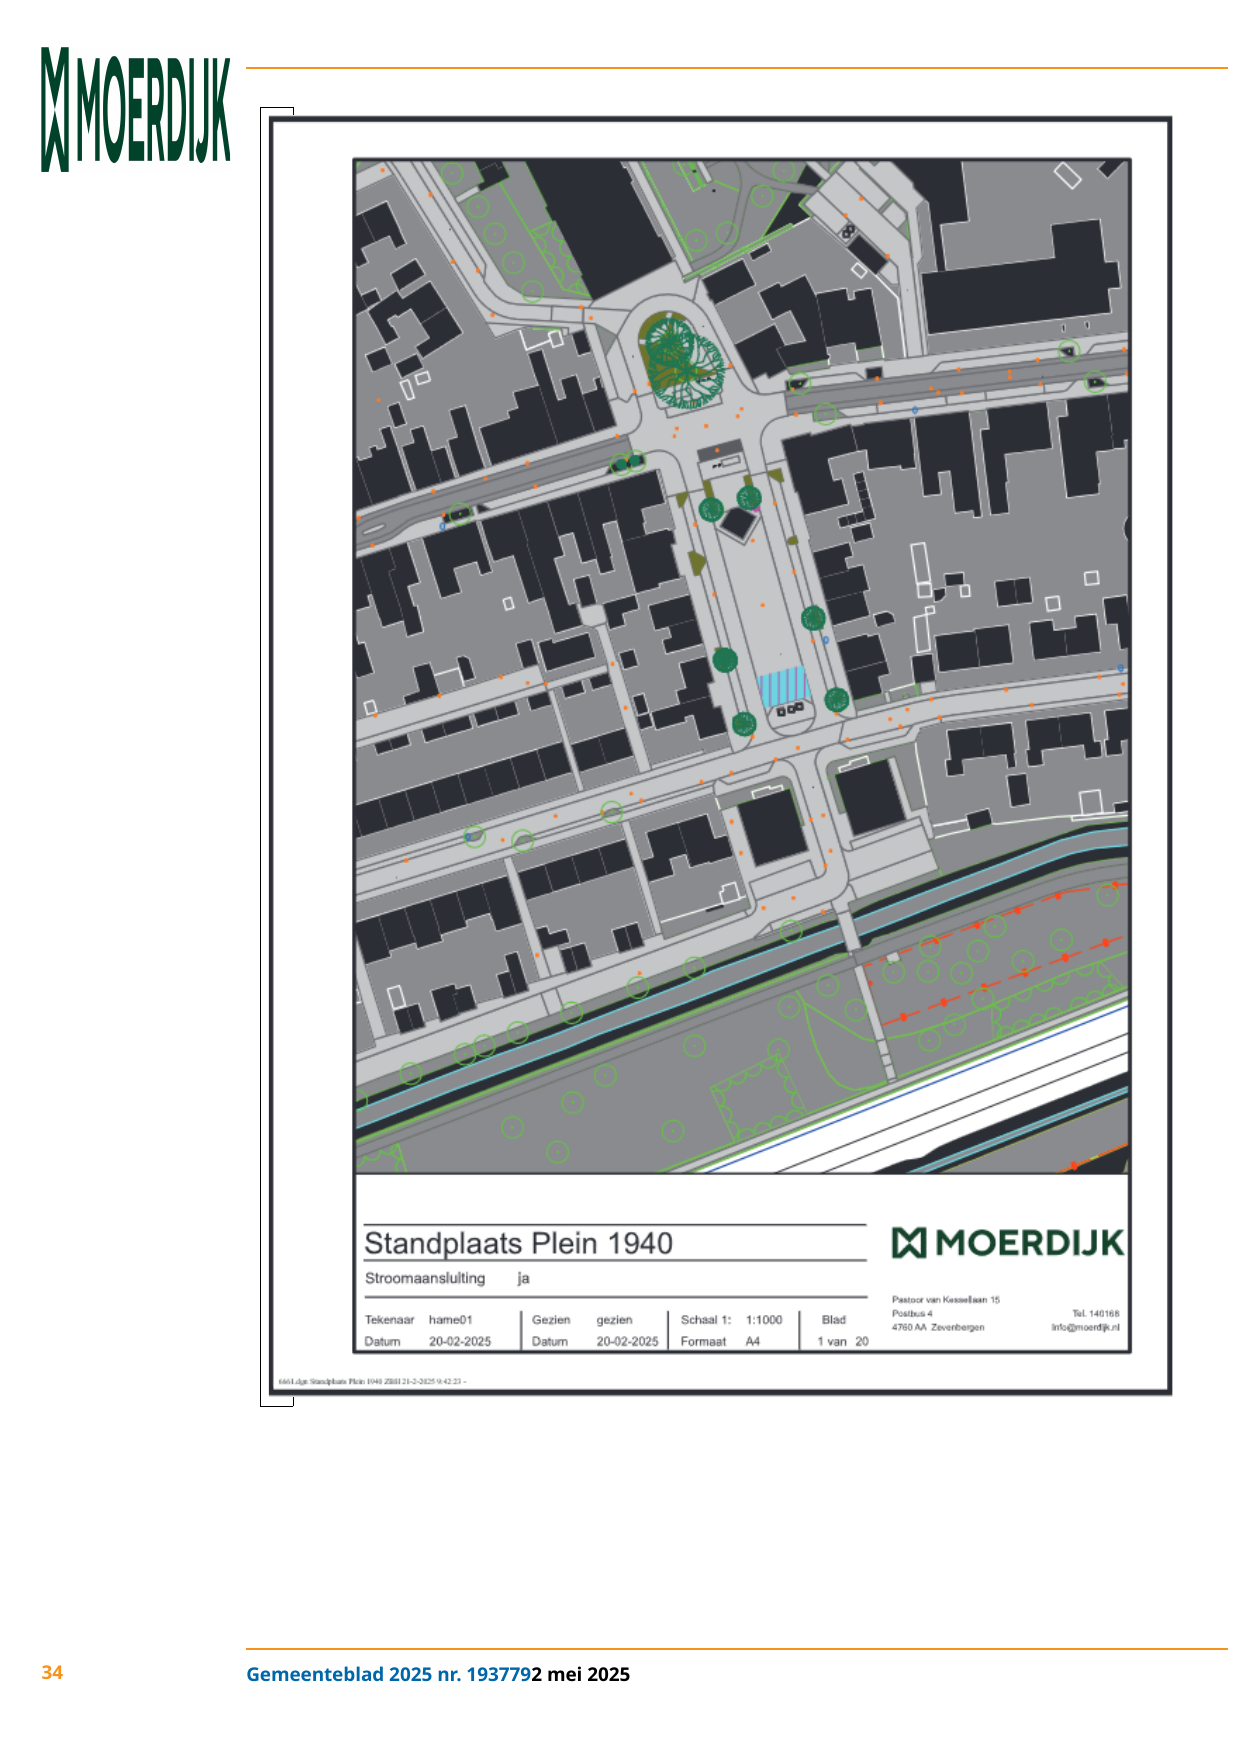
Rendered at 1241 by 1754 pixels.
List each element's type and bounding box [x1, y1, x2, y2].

picture [41, 47, 231, 172]
picture [268, 115, 1173, 1397]
